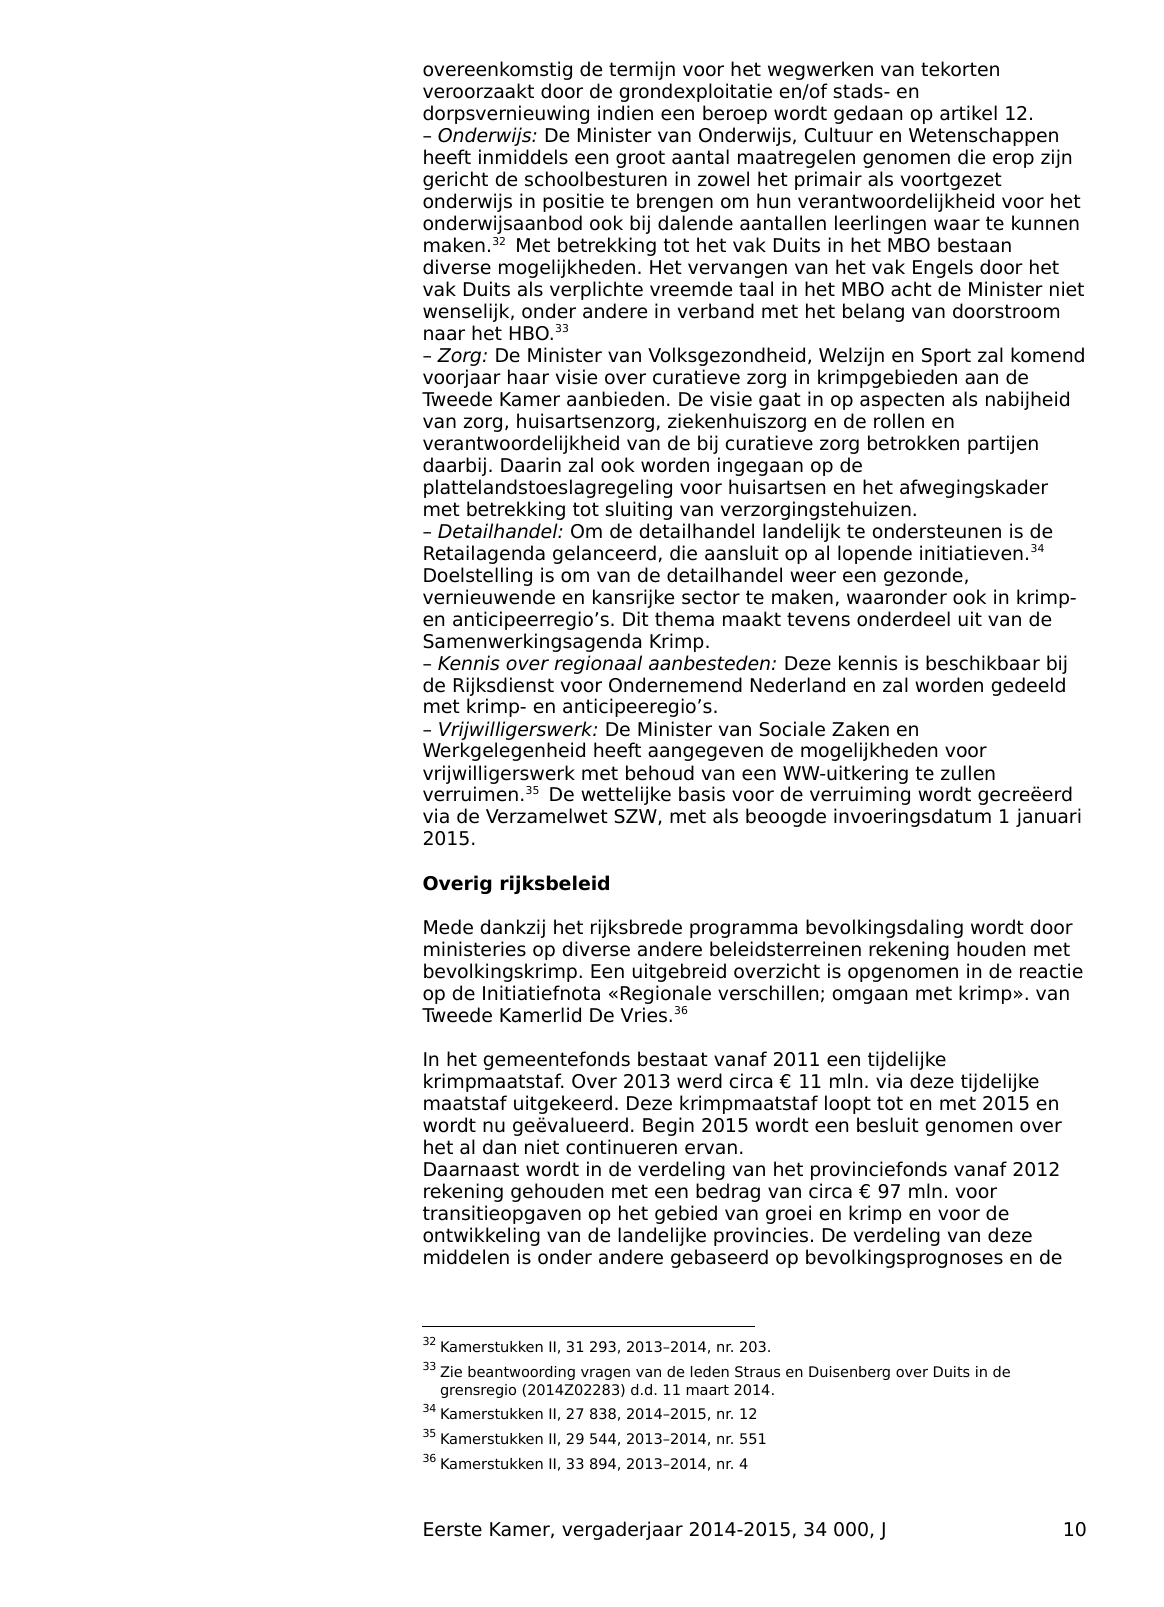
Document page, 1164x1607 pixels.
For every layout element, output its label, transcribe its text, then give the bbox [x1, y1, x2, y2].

text overeenkomstig de termijn voor het wegwerken van tekorten veroorzaakt door de grondexploitatie en/of stads- en dorpsvernieuwing indien een beroep wordt gedaan op artikel 12. [422, 59, 1087, 125]
text – Zorg: De Minister van Volksgezondheid, Welzijn en Sport zal komend voorjaar haar visie over curatieve zorg in krimpgebieden aan de Tweede Kamer aanbieden. De visie gaat in op aspecten als nabijheid van zorg, huisartsenzorg, ziekenhuiszorg en de rollen en verantwoordelijkheid van de bij curatieve zorg betrokken partijen daarbij. Daarin zal ook worden ingegaan op de plattelandstoeslagregeling voor huisartsen en het afwegingskader met betrekking tot sluiting van verzorgingstehuizen. [422, 345, 1087, 521]
subtitle Overig rijksbeleid [422, 872, 1087, 894]
text Daarnaast wordt in de verdeling van het provinciefonds vanaf 2012 rekening gehouden met een bedrag van circa € 97 mln. voor transitieopgaven op het gebied van groei en krimp en voor de ontwikkeling van de landelijke provincies. De verdeling van deze middelen is onder andere gebaseerd op bevolkingsprognoses en de [422, 1159, 1087, 1268]
text Kamerstukken II, 33 894, 2013–2014, nr. 4 [422, 1452, 1087, 1474]
text Kamerstukken II, 29 544, 2013–2014, nr. 551 [422, 1427, 1087, 1449]
text Kamerstukken II, 31 293, 2013–2014, nr. 203. [422, 1335, 1087, 1357]
text In het gemeentefonds bestaat vanaf 2011 een tijdelijke krimpmaatstaf. Over 2013 werd circa € 11 mln. via deze tijdelijke maatstaf uitgekeerd. Deze krimpmaatstaf loopt tot en met 2015 en wordt nu geëvalueerd. Begin 2015 wordt een besluit genomen over het al dan niet continueren ervan. [422, 1049, 1087, 1159]
text – Vrijwilligerswerk: De Minister van Sociale Zaken en Werkgelegenheid heeft aangegeven de mogelijkheden voor vrijwilligerswerk met behoud van een WW-uitkering te zullen verruimen. De wettelijke basis voor de verruiming wordt gecreëerd via de Verzamelwet SZW, met als beoogde invoeringsdatum 1 januari 2015. [422, 718, 1087, 850]
text Kamerstukken II, 27 838, 2014–2015, nr. 12 [422, 1402, 1087, 1424]
text – Detailhandel: Om de detailhandel landelijk te ondersteunen is de Retailagenda gelanceerd, die aansluit op al lopende initiatieven. Doelstelling is om van de detailhandel weer een gezonde, vernieuwende en kansrijke sector te maken, waaronder ook in krimp- en anticipeerregio’s. Dit thema maakt tevens onderdeel uit van de Samenwerkingsagenda Krimp. [422, 521, 1087, 652]
text – Onderwijs: De Minister van Onderwijs, Cultuur en Wetenschappen heeft inmiddels een groot aantal maatregelen genomen die erop zijn gericht de schoolbesturen in zowel het primair als voortgezet onderwijs in positie te brengen om hun verantwoordelijkheid voor het onderwijsaanbod ook bij dalende aantallen leerlingen waar te kunnen maken. Met betrekking tot het vak Duits in het MBO bestaan diverse mogelijkheden. Het vervangen van het vak Engels door het vak Duits als verplichte vreemde taal in het MBO acht de Minister niet wenselijk, onder andere in verband met het belang van doorstroom naar het HBO. [422, 125, 1087, 345]
text – Kennis over regionaal aanbesteden: Deze kennis is beschikbaar bij de Rijksdienst voor Ondernemend Nederland en zal worden gedeeld met krimp- en anticipeeregio’s. [422, 652, 1087, 718]
text Mede dankzij het rijksbrede programma bevolkingsdaling wordt door ministeries op diverse andere beleidsterreinen rekening houden met bevolkingskrimp. Een uitgebreid overzicht is opgenomen in de reactie op de Initiatiefnota «Regionale verschillen; omgaan met krimp». van Tweede Kamerlid De Vries. [422, 917, 1087, 1027]
text Zie beantwoording vragen van de leden Straus en Duisenberg over Duits in de grensregio (2014Z02283) d.d. 11 maart 2014. [422, 1360, 1087, 1399]
